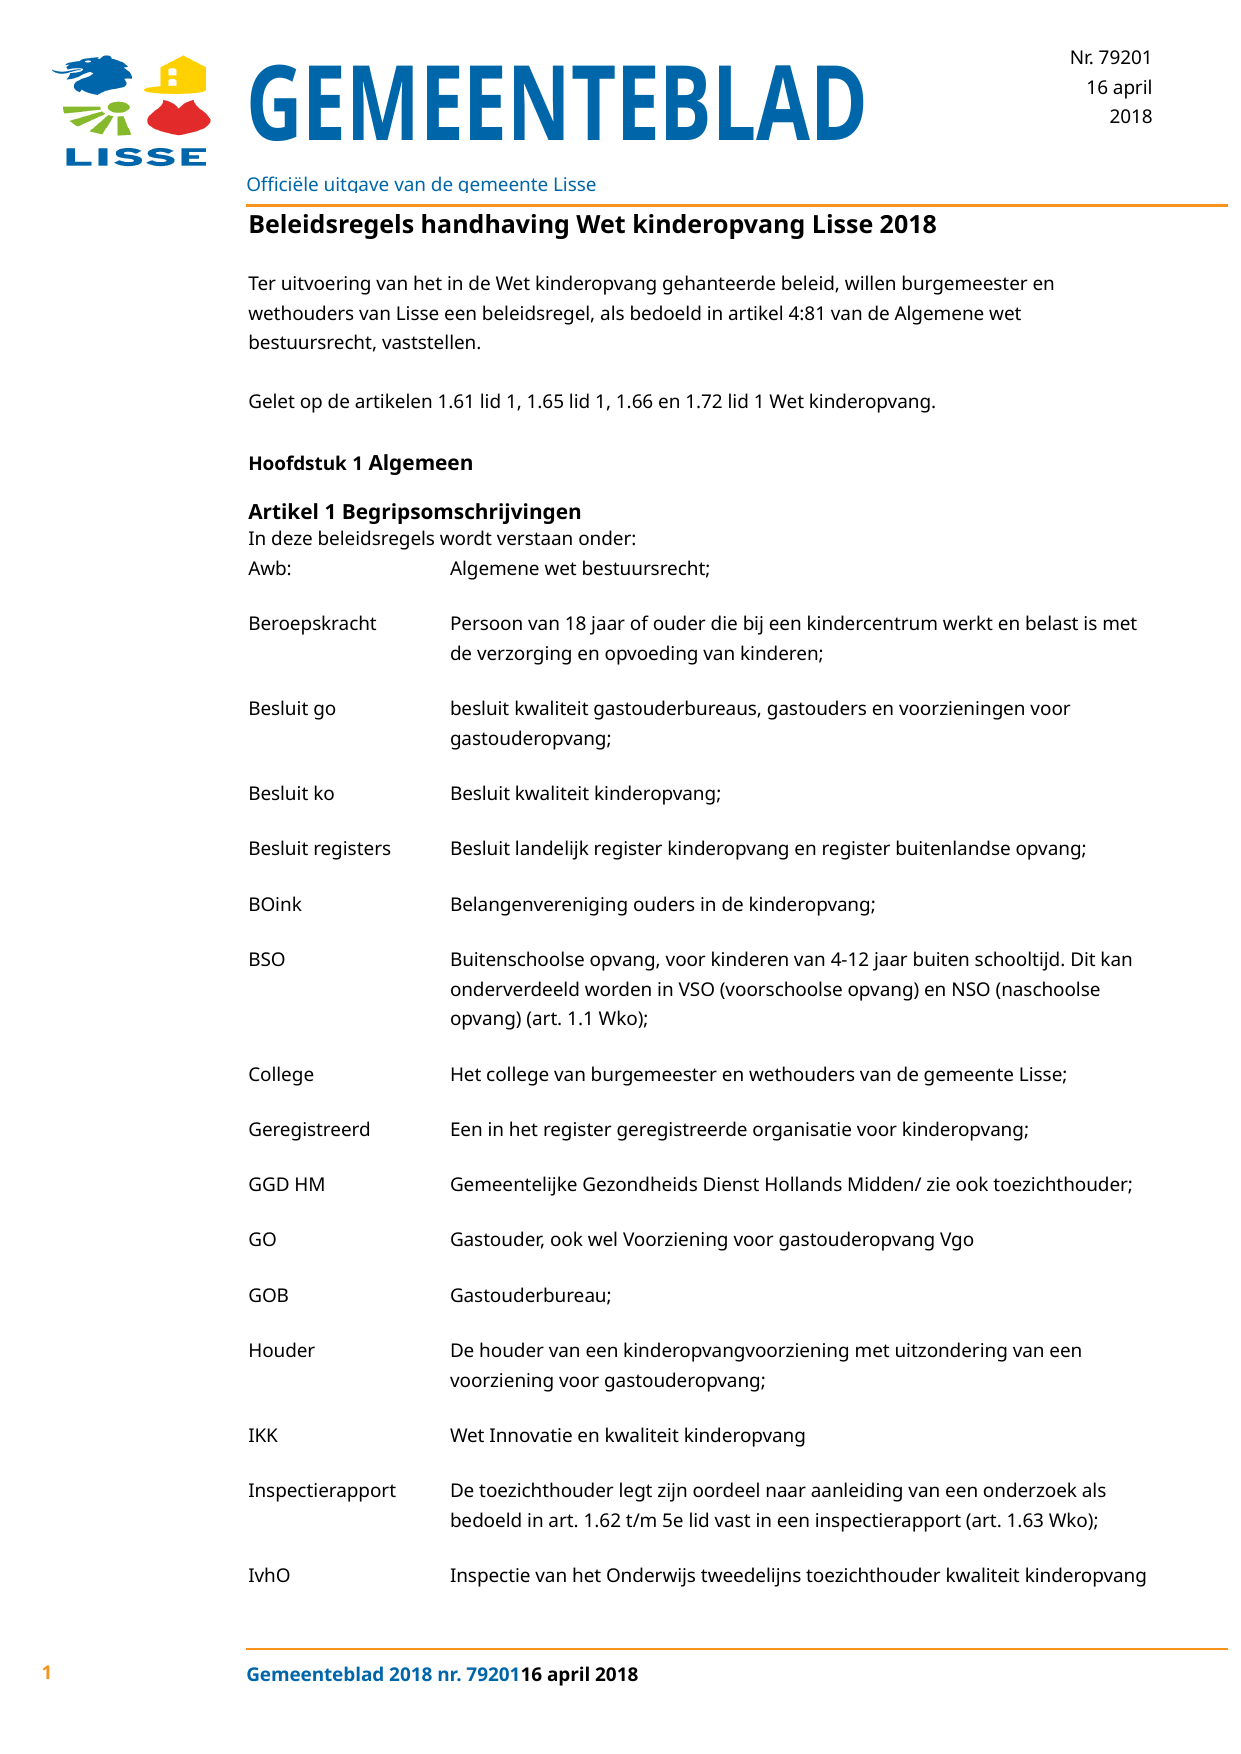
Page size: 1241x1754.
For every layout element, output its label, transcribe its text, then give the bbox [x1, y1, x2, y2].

table_cell Belangenvereniging ouders in de kinderopvang; [450, 891, 1152, 946]
text Ter uitvoering van het in de Wet kinderopvang gehanteerde beleid, willen burgemeester en wethouders van Lisse een beleidsregel, als bedoeld in artikel 4:81 van de Algemene wet bestuursrecht, vaststellen. [248, 270, 1152, 355]
table_cell Besluit kwaliteit kinderopvang; [450, 780, 1152, 836]
table_cell Gastouder, ook wel Voorziening voor gastouderopvang Vgo [450, 1227, 1152, 1282]
table_header Awb: [248, 555, 450, 611]
table_header Algemene wet bestuursrecht; [450, 555, 1152, 611]
table_cell Een in het register geregistreerde organisatie voor kinderopvang; [450, 1116, 1152, 1171]
table_cell GOB [248, 1282, 450, 1337]
table_cell Persoon van 18 jaar of ouder die bij een kindercentrum werkt en belast is met de verzorging en opvoeding van kinderen; [450, 611, 1152, 695]
table_cell Besluit go [248, 695, 450, 780]
table_cell Gemeentelijke Gezondheids Dienst Hollands Midden/ zie ook toezichthouder; [450, 1171, 1152, 1227]
table_cell Gastouderbureau; [450, 1282, 1152, 1337]
table_cell Besluit landelijk register kinderopvang en register buitenlandse opvang; [450, 836, 1152, 891]
table_cell De toezichthouder legt zijn oordeel naar aanleiding van een onderzoek als bedoeld in art. 1.62 t/m 5e lid vast in een inspectierapport (art. 1.63 Wko); [450, 1478, 1152, 1562]
table_cell BSO [248, 946, 450, 1061]
table_cell GGD HM [248, 1171, 450, 1227]
text Gelet op de artikelen 1.61 lid 1, 1.65 lid 1, 1.66 en 1.72 lid 1 Wet kinderopvang. [248, 389, 1152, 414]
text In deze beleidsregels wordt verstaan onder: [248, 526, 1152, 551]
table_cell College [248, 1061, 450, 1116]
table_cell BOink [248, 891, 450, 946]
table_cell Besluit registers [248, 836, 450, 891]
table_cell Houder [248, 1337, 450, 1422]
table_cell De houder van een kinderopvangvoorziening met uitzondering van een voorziening voor gastouderopvang; [450, 1337, 1152, 1422]
text Hoofdstuk 1 Algemeen [248, 448, 1152, 476]
table_cell IvhO [248, 1563, 450, 1588]
picture [41, 47, 231, 172]
table_cell IKK [248, 1422, 450, 1477]
table_cell Inspectie van het Onderwijs tweedelijns toezichthouder kwaliteit kinderopvang [450, 1563, 1152, 1588]
table_cell Wet Innovatie en kwaliteit kinderopvang [450, 1422, 1152, 1477]
table_cell Het college van burgemeester en wethouders van de gemeente Lisse; [450, 1061, 1152, 1116]
table_cell Geregistreerd [248, 1116, 450, 1171]
table_cell Beroepskracht [248, 611, 450, 695]
table_cell GO [248, 1227, 450, 1282]
table_cell besluit kwaliteit gastouderbureaus, gastouders en voorzieningen voor gastouderopvang; [450, 695, 1152, 780]
text Artikel 1 Begripsomschrijvingen [248, 497, 1152, 526]
table_cell Inspectierapport [248, 1478, 450, 1562]
text Beleidsregels handhaving Wet kinderopvang Lisse 2018 [248, 207, 1152, 241]
table_cell Buitenschoolse opvang, voor kinderen van 4-12 jaar buiten schooltijd. Dit kan onderverdeeld worden in VSO (voorschoolse opvang) en NSO (naschoolse opvang) (art. 1.1 Wko); [450, 946, 1152, 1061]
table_cell Besluit ko [248, 780, 450, 836]
